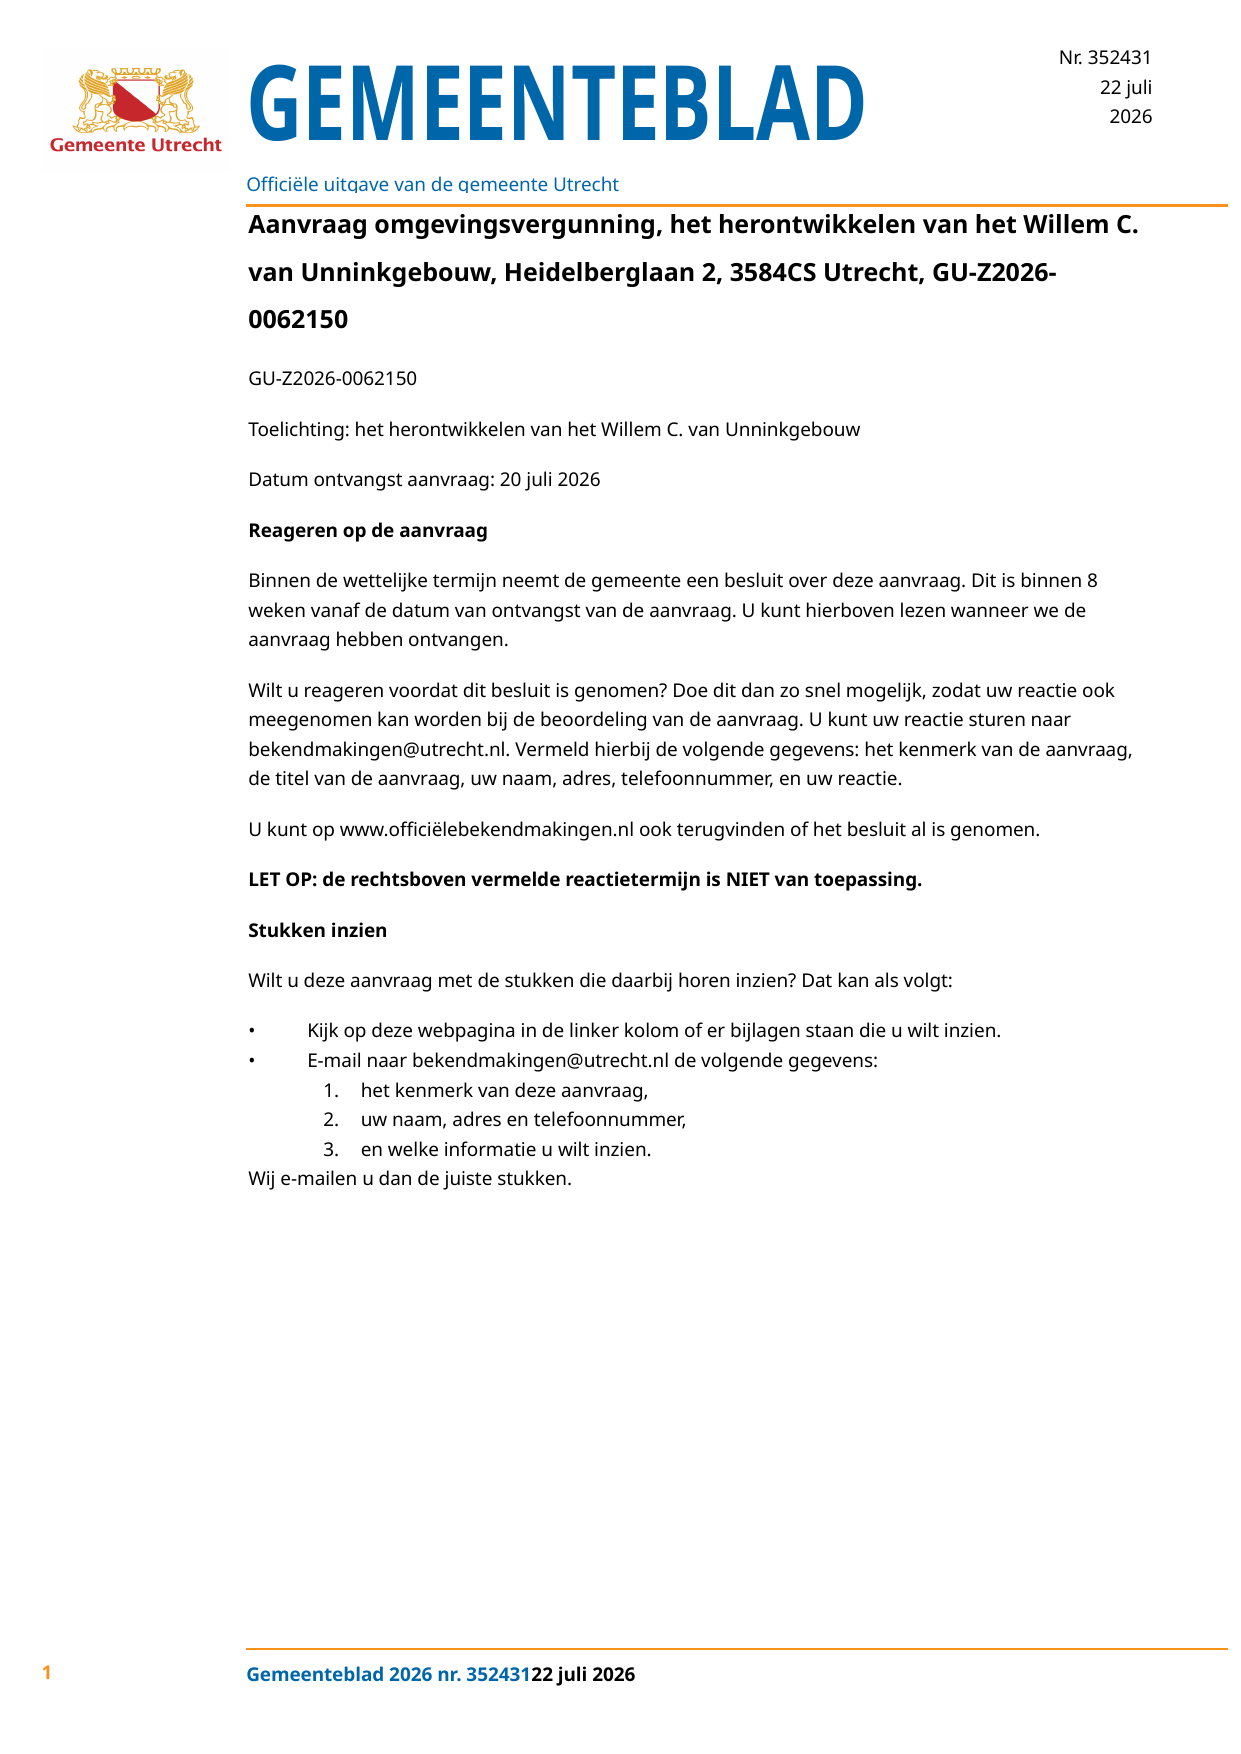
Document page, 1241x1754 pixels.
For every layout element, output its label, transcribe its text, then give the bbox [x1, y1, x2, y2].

text Wij e-mailen u dan de juiste stukken. [248, 1166, 1152, 1191]
text U kunt op www.officiëlebekendmakingen.nl ook terugvinden of het besluit al is genomen. [248, 816, 1152, 842]
list het kenmerk van deze aanvraag, [323, 1077, 1152, 1102]
text Reageren op de aanvraag [248, 517, 1152, 542]
text Aanvraag omgevingsvergunning, het herontwikkelen van het Willem C. van Unninkgebouw, Heidelberglaan 2, 3584CS Utrecht, GU-Z2026-0062150 [248, 207, 1152, 336]
list E-mail naar bekendmakingen@utrecht.nl de volgende gegevens: [248, 1047, 1152, 1073]
list en welke informatie u wilt inzien. [323, 1136, 1152, 1162]
text Stukken inzien [248, 917, 1152, 942]
text Toelichting: het herontwikkelen van het Willem C. van Unninkgebouw [248, 416, 1152, 442]
list uw naam, adres en telefoonnummer, [323, 1106, 1152, 1132]
text LET OP: de rechtsboven vermelde reactietermijn is NIET van toepassing. [248, 866, 1152, 892]
text Binnen de wettelijke termijn neemt de gemeente een besluit over deze aanvraag. Dit is binnen 8 weken vanaf de datum van ontvangst van de aanvraag. U kunt hierboven lezen wanneer we de aanvraag hebben ontvangen. [248, 567, 1152, 652]
text Wilt u reageren voordat dit besluit is genomen? Doe dit dan zo snel mogelijk, zodat uw reactie ook meegenomen kan worden bij de beoordeling van de aanvraag. U kunt uw reactie sturen naar bekendmakingen@utrecht.nl. Vermeld hierbij de volgende gegevens: het kenmerk van de aanvraag, de titel van de aanvraag, uw naam, adres, telefoonnummer, en uw reactie. [248, 677, 1152, 791]
text GU-Z2026-0062150 [248, 366, 1152, 391]
text Datum ontvangst aanvraag: 20 juli 2026 [248, 466, 1152, 492]
list Kijk op deze webpagina in de linker kolom of er bijlagen staan die u wilt inzien. [248, 1018, 1152, 1043]
text Wilt u deze aanvraag met de stukken die daarbij horen inzien? Dat kan als volgt: [248, 967, 1152, 993]
picture [41, 47, 231, 172]
